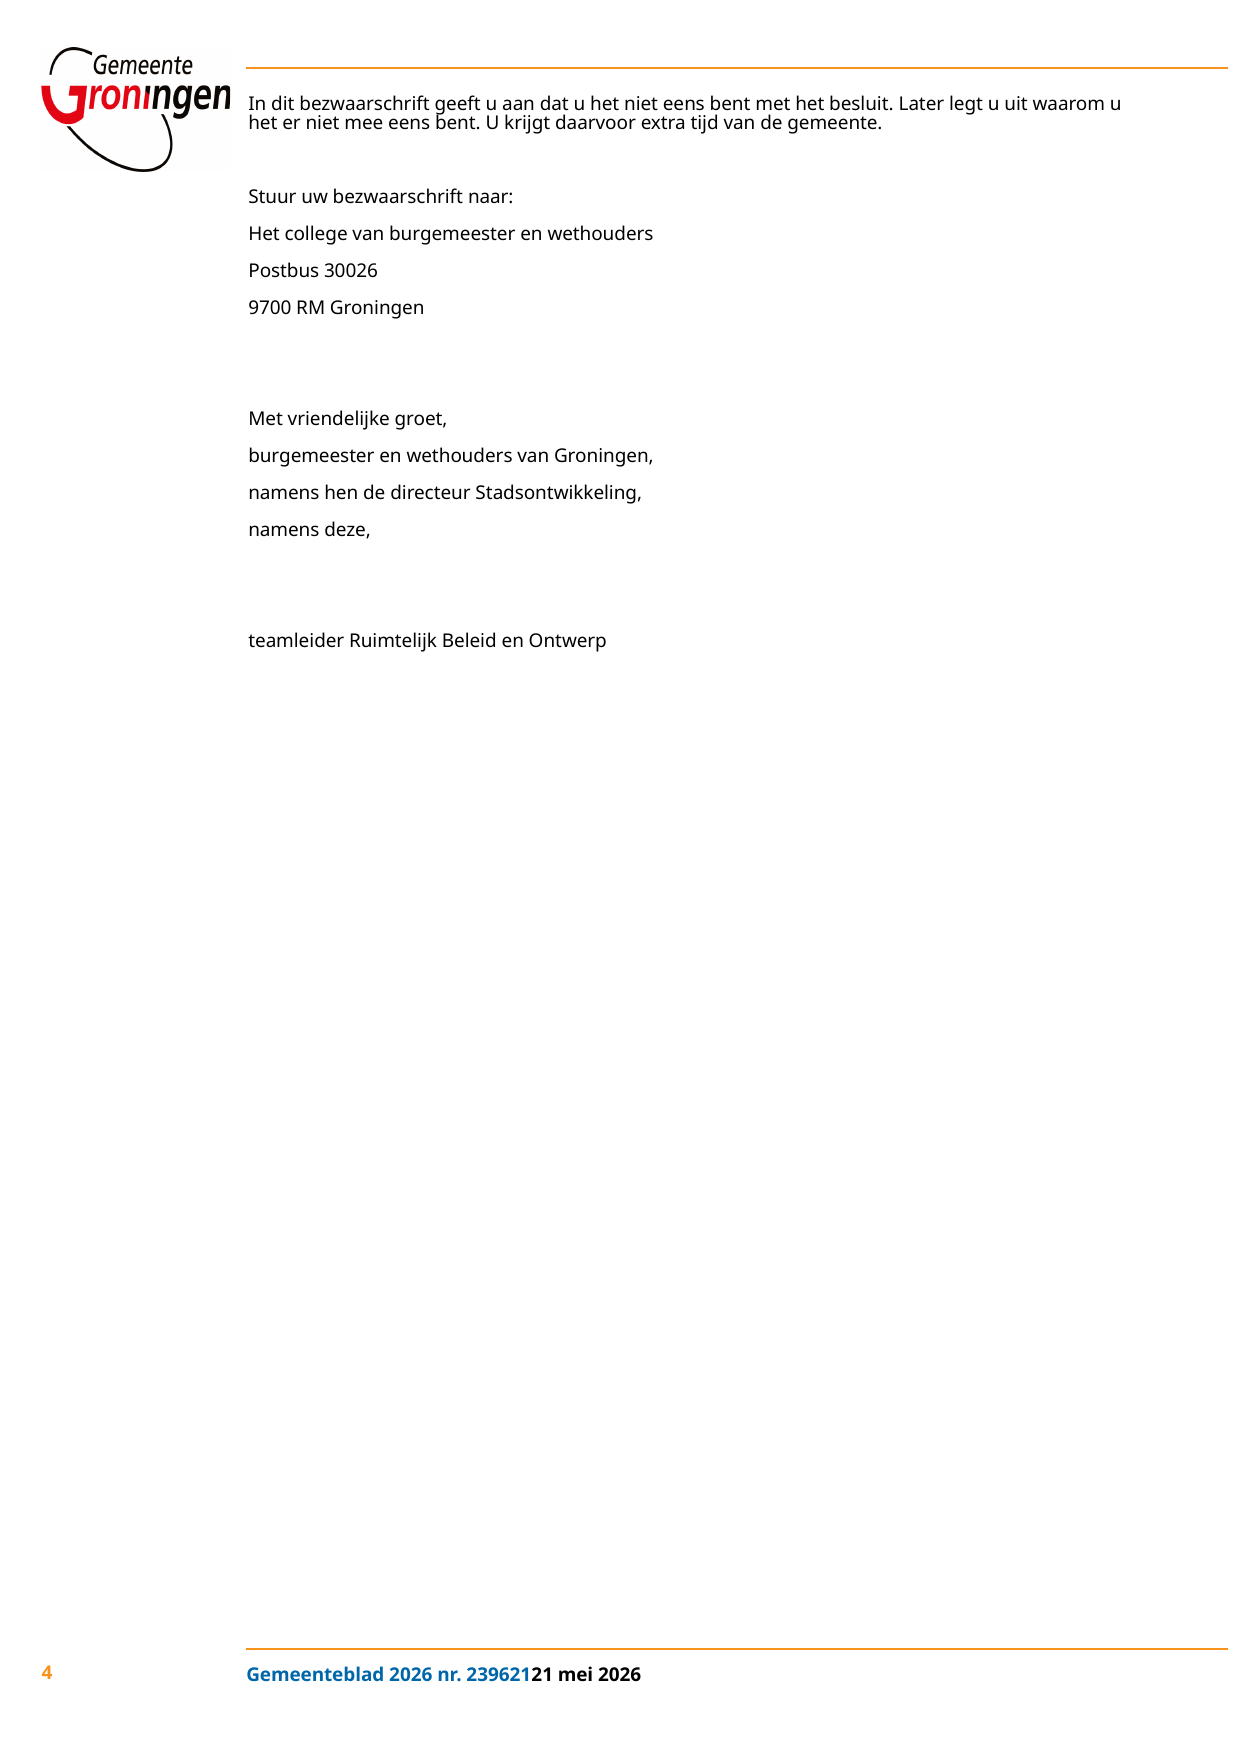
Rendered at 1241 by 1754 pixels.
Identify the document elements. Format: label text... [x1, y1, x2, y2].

picture [41, 47, 231, 172]
text Stuur uw bezwaarschrift naar: [248, 188, 1152, 207]
text In dit bezwaarschrift geeft u aan dat u het niet eens bent met het besluit. Later legt u uit waarom u het er niet mee eens bent. U krijgt daarvoor extra tijd van de gemeente. [248, 95, 1152, 133]
text Postbus 30026 [248, 262, 1152, 281]
text 9700 RM Groningen [248, 299, 1152, 318]
text namens deze, [248, 521, 1152, 540]
text burgemeester en wethouders van Groningen, [248, 447, 1152, 466]
text Het college van burgemeester en wethouders [248, 225, 1152, 244]
text Met vriendelijke groet, [248, 410, 1152, 429]
text namens hen de directeur Stadsontwikkeling, [248, 484, 1152, 503]
text teamleider Ruimtelijk Beleid en Ontwerp [248, 632, 1152, 651]
